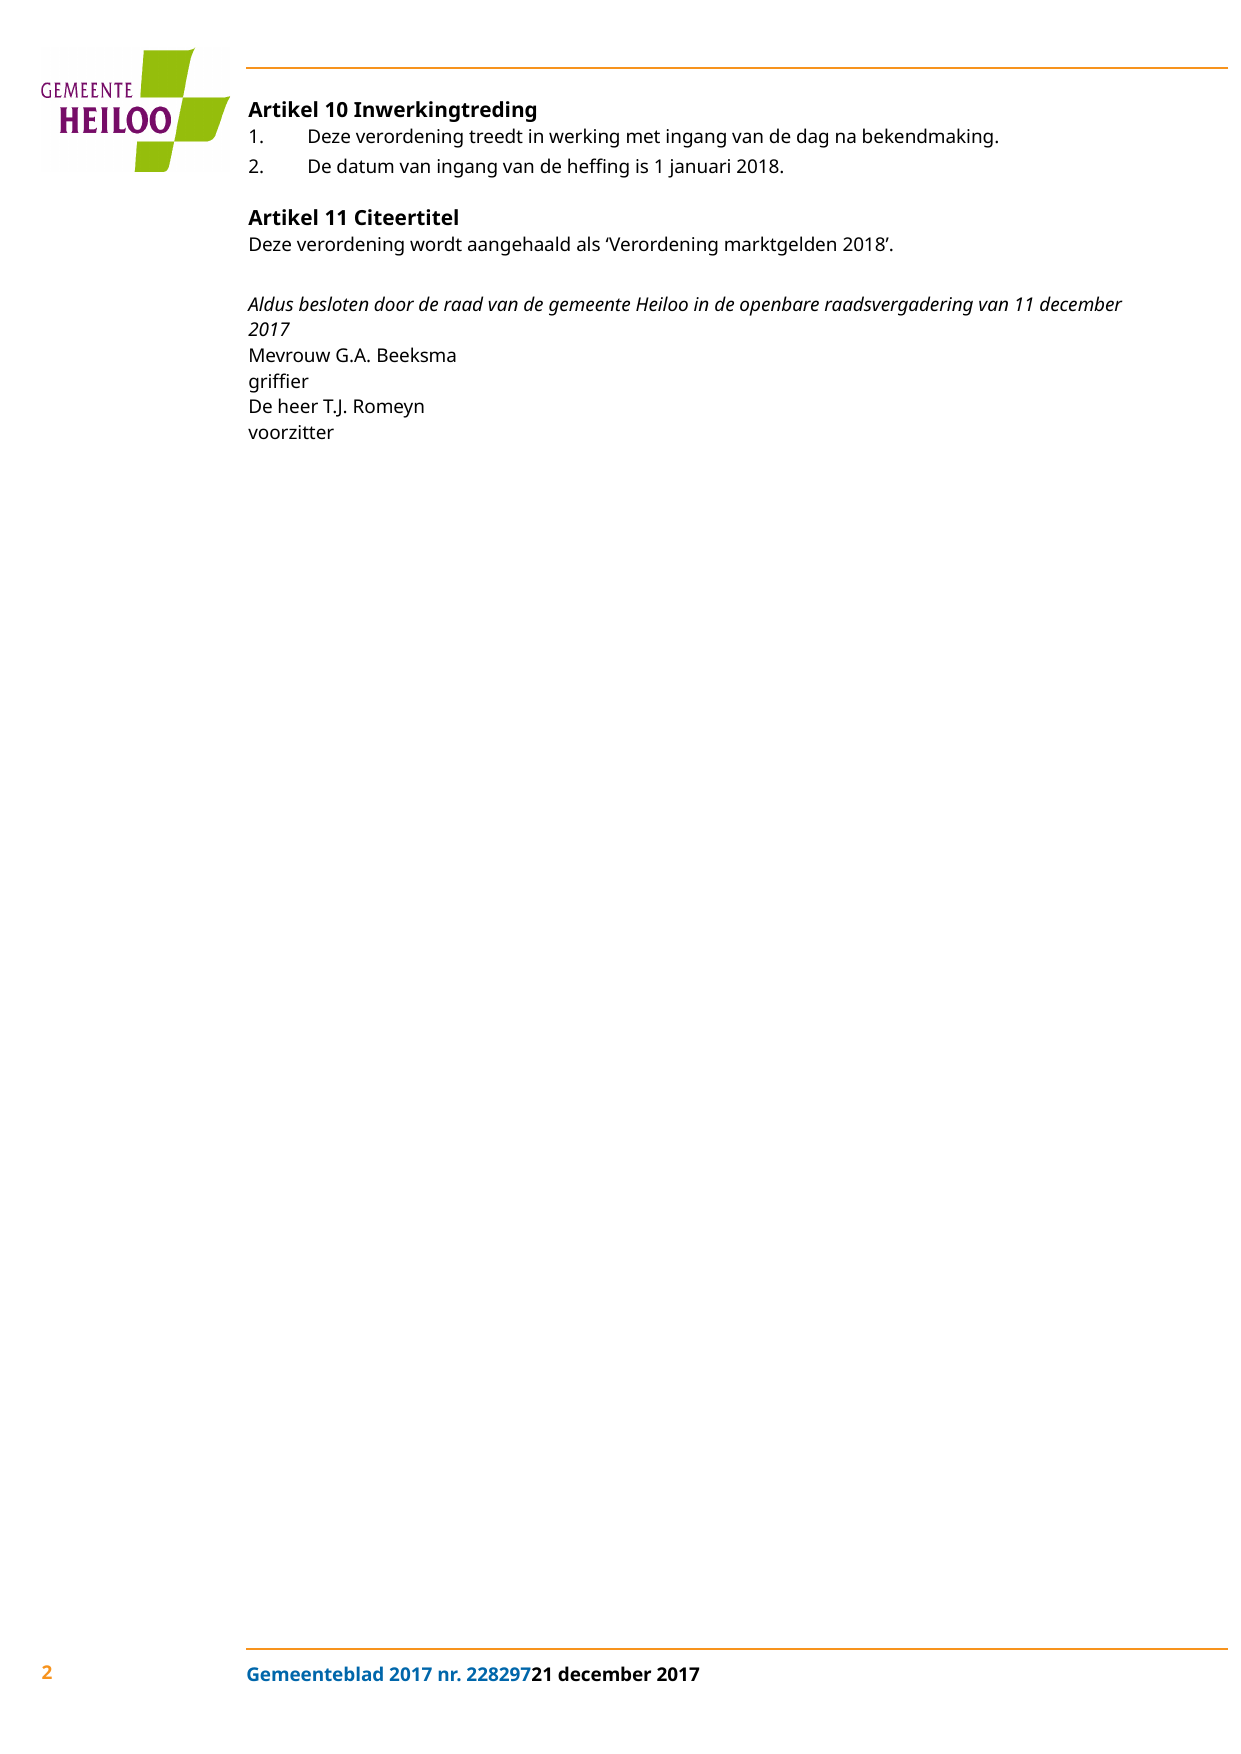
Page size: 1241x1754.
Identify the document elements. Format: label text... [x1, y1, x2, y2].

text Artikel 11 Citeertitel [248, 203, 1152, 232]
list De datum van ingang van de heffing is 1 januari 2018. [248, 153, 1152, 178]
list Deze verordening treedt in werking met ingang van de dag na bekendmaking. [248, 123, 1152, 149]
text Deze verordening wordt aangehaald als ‘Verordening marktgelden 2018’. [248, 232, 1152, 257]
text voorzitter [248, 419, 1152, 445]
text De heer T.J. Romeyn [248, 394, 1152, 419]
picture [41, 47, 231, 172]
text Aldus besloten door de raad van de gemeente Heiloo in de openbare raadsvergadering van 11 december 2017 [248, 291, 1152, 342]
text Artikel 10 Inwerkingtreding [248, 95, 1152, 123]
text griffier [248, 368, 1152, 394]
text Mevrouw G.A. Beeksma [248, 342, 1152, 368]
